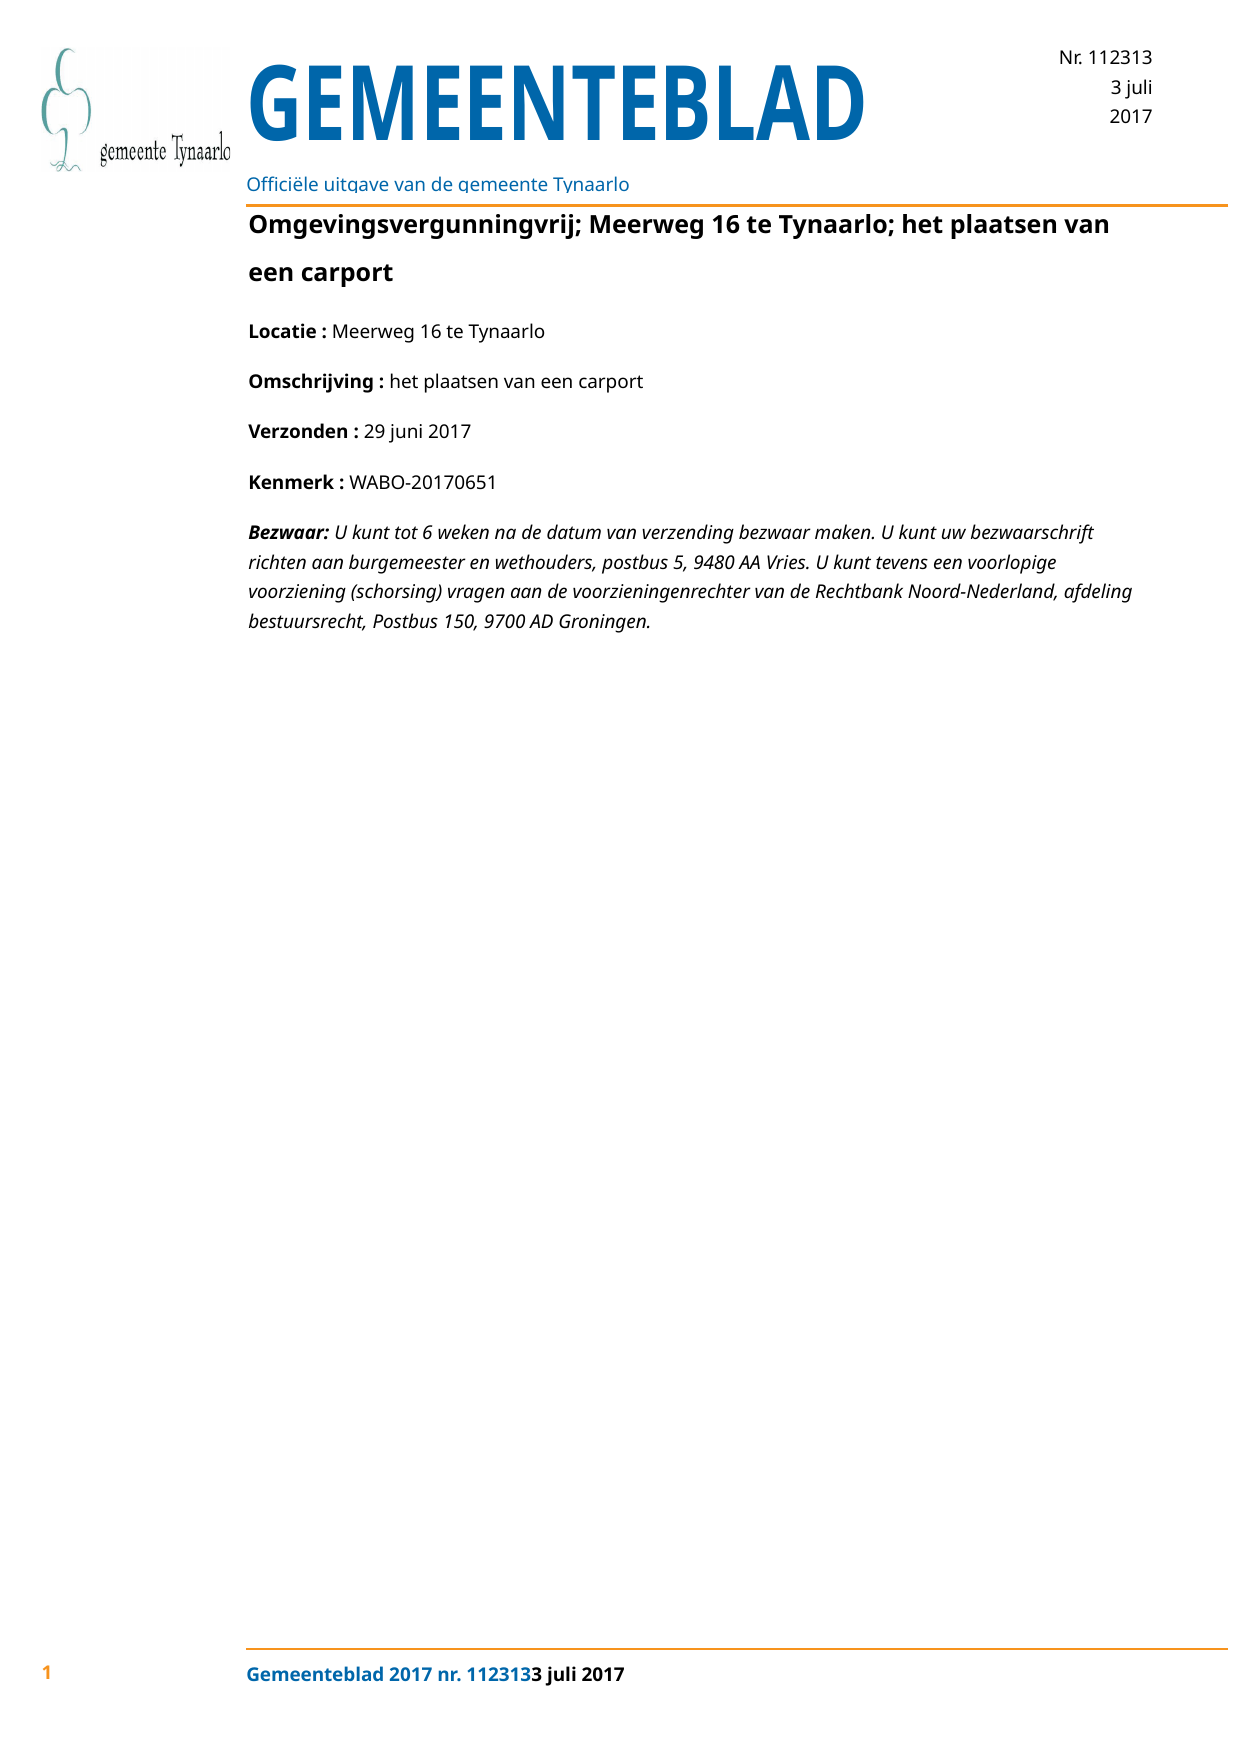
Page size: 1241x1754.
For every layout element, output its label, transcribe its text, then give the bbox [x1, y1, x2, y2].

text Verzonden : 29 juni 2017 [248, 419, 1152, 444]
text Kenmerk : WABO-20170651 [248, 469, 1152, 495]
text Omgevingsvergunningvrij; Meerweg 16 te Tynaarlo; het plaatsen van een carport [248, 207, 1152, 288]
text Locatie : Meerweg 16 te Tynaarlo [248, 318, 1152, 344]
picture [41, 47, 231, 172]
text Bezwaar: U kunt tot 6 weken na de datum van verzending bezwaar maken. U kunt uw bezwaarschrift richten aan burgemeester en wethouders, postbus 5, 9480 AA Vries. U kunt tevens een voorlopige voorziening (schorsing) vragen aan de voorzieningenrechter van de Rechtbank Noord-Nederland, afdeling bestuursrecht, Postbus 150, 9700 AD Groningen. [248, 519, 1152, 634]
text Omschrijving : het plaatsen van een carport [248, 368, 1152, 394]
